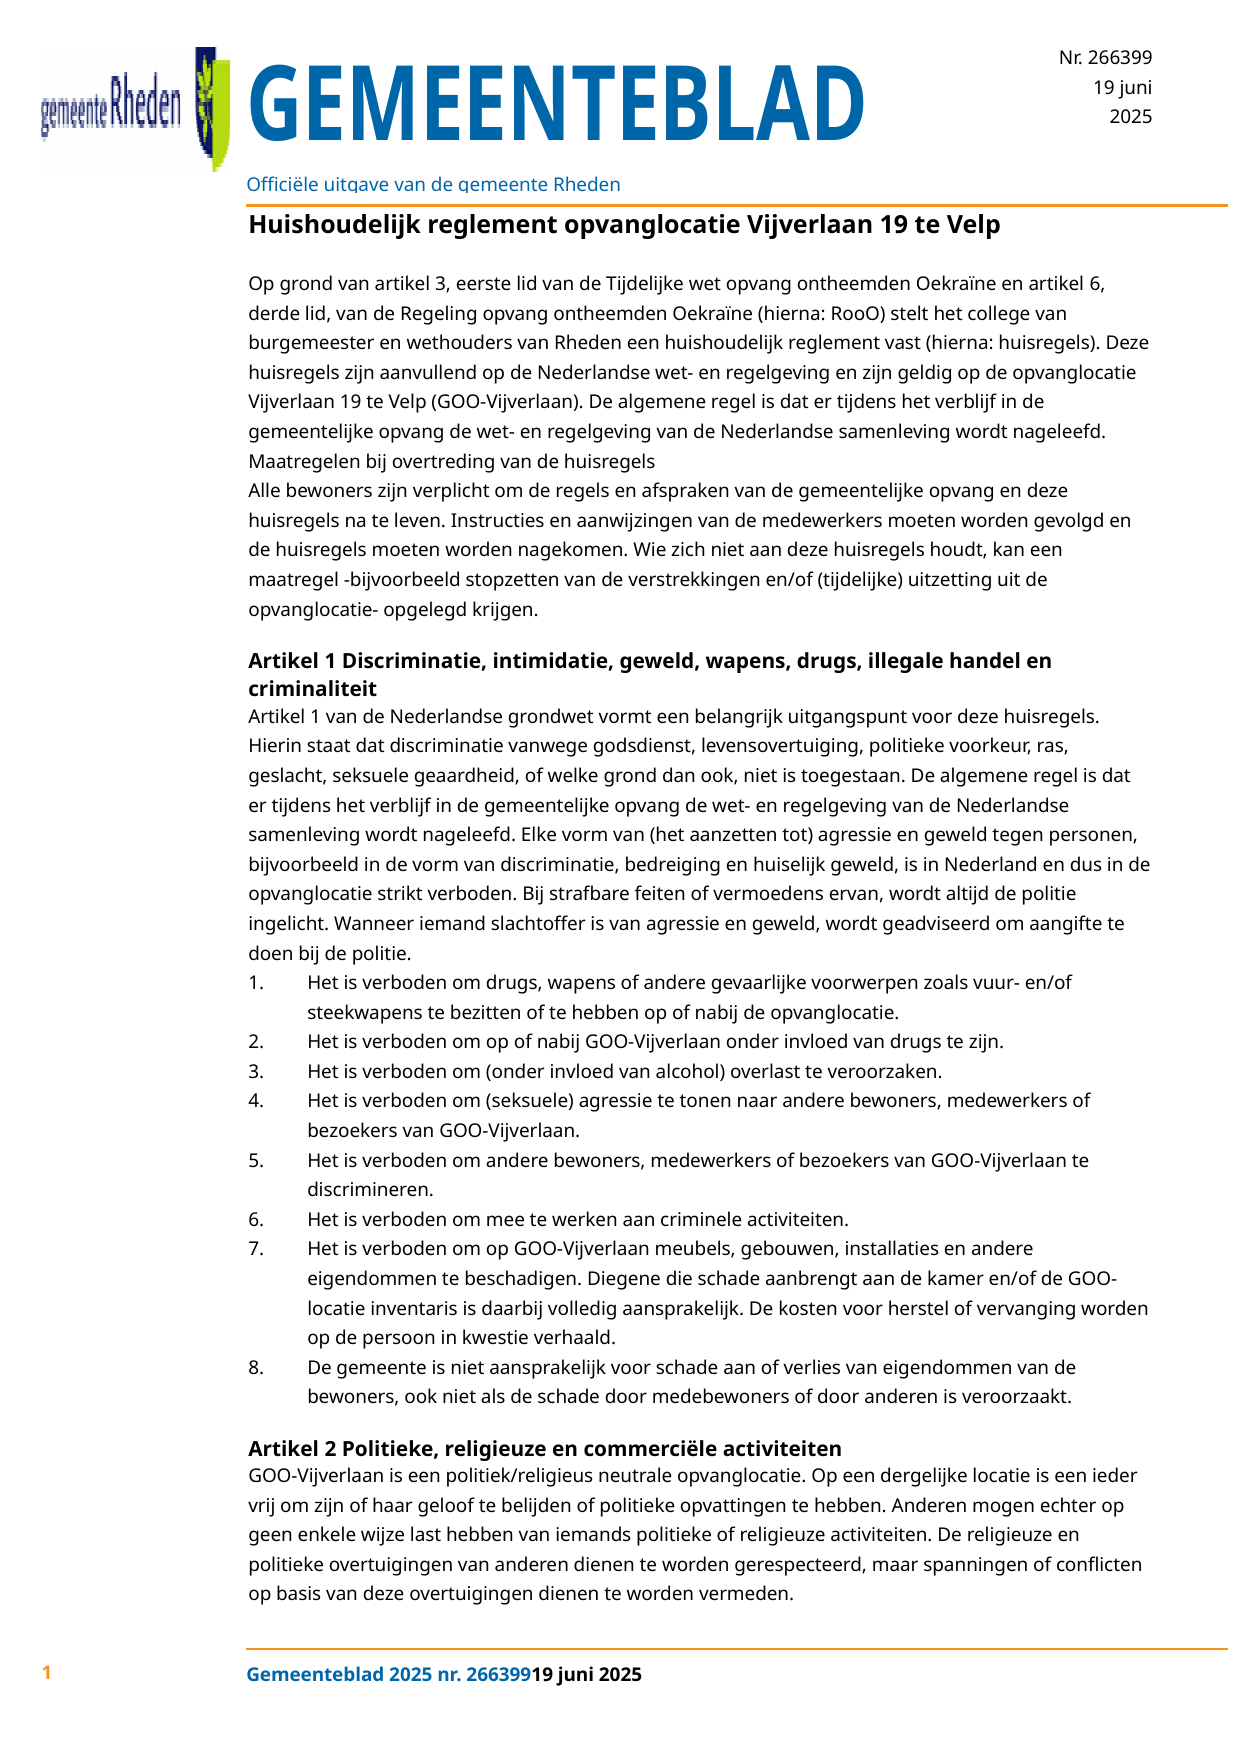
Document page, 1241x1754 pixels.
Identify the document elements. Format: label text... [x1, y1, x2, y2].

list Het is verboden om mee te werken aan criminele activiteiten. [248, 1206, 1152, 1232]
list De gemeente is niet aansprakelijk voor schade aan of verlies van eigendommen van de bewoners, ook niet als de schade door medebewoners of door anderen is veroorzaakt. [248, 1354, 1152, 1409]
text Maatregelen bij overtreding van de huisregels [248, 448, 1152, 473]
text Op grond van artikel 3, eerste lid van de Tijdelijke wet opvang ontheemden Oekraïne en artikel 6, derde lid, van de Regeling opvang ontheemden Oekraïne (hierna: RooO) stelt het college van burgemeester en wethouders van Rheden een huishoudelijk reglement vast (hierna: huisregels). Deze huisregels zijn aanvullend op de Nederlandse wet- en regelgeving en zijn geldig op de opvanglocatie Vijverlaan 19 te Velp (GOO-Vijverlaan). De algemene regel is dat er tijdens het verblijf in de gemeentelijke opvang de wet- en regelgeving van de Nederlandse samenleving wordt nageleefd. [248, 270, 1152, 444]
text Huishoudelijk reglement opvanglocatie Vijverlaan 19 te Velp [248, 207, 1152, 241]
list Het is verboden om op GOO-Vijverlaan meubels, gebouwen, installaties en andere eigendommen te beschadigen. Diegene die schade aanbrengt aan de kamer en/of de GOO-locatie inventaris is daarbij volledig aansprakelijk. De kosten voor herstel of vervanging worden op de persoon in kwestie verhaald. [248, 1236, 1152, 1350]
picture [41, 47, 231, 172]
text GOO-Vijverlaan is een politiek/religieus neutrale opvanglocatie. Op een dergelijke locatie is een ieder vrij om zijn of haar geloof te belijden of politieke opvattingen te hebben. Anderen mogen echter op geen enkele wijze last hebben van iemands politieke of religieuze activiteiten. De religieuze en politieke overtuigingen van anderen dienen te worden gerespecteerd, maar spanningen of conflicten op basis van deze overtuigingen dienen te worden vermeden. [248, 1462, 1152, 1606]
list Het is verboden om op of nabij GOO-Vijverlaan onder invloed van drugs te zijn. [248, 1028, 1152, 1054]
list Het is verboden om drugs, wapens of andere gevaarlijke voorwerpen zoals vuur- en/of steekwapens te bezitten of te hebben op of nabij de opvanglocatie. [248, 969, 1152, 1024]
text Artikel 1 Discriminatie, intimidatie, geweld, wapens, drugs, illegale handel en criminaliteit [248, 646, 1152, 703]
text Alle bewoners zijn verplicht om de regels en afspraken van de gemeentelijke opvang en deze huisregels na te leven. Instructies en aanwijzingen van de medewerkers moeten worden gevolgd en de huisregels moeten worden nagekomen. Wie zich niet aan deze huisregels houdt, kan een maatregel -bijvoorbeeld stopzetten van de verstrekkingen en/of (tijdelijke) uitzetting uit de opvanglocatie- opgelegd krijgen. [248, 477, 1152, 621]
text Artikel 2 Politieke, religieuze en commerciële activiteiten [248, 1434, 1152, 1462]
text Artikel 1 van de Nederlandse grondwet vormt een belangrijk uitgangspunt voor deze huisregels. Hierin staat dat discriminatie vanwege godsdienst, levensovertuiging, politieke voorkeur, ras, geslacht, seksuele geaardheid, of welke grond dan ook, niet is toegestaan. De algemene regel is dat er tijdens het verblijf in de gemeentelijke opvang de wet- en regelgeving van de Nederlandse samenleving wordt nageleefd. Elke vorm van (het aanzetten tot) agressie en geweld tegen personen, bijvoorbeeld in de vorm van discriminatie, bedreiging en huiselijk geweld, is in Nederland en dus in de opvanglocatie strikt verboden. Bij strafbare feiten of vermoedens ervan, wordt altijd de politie ingelicht. Wanneer iemand slachtoffer is van agressie en geweld, wordt geadviseerd om aangifte te doen bij de politie. [248, 703, 1152, 965]
list Het is verboden om (onder invloed van alcohol) overlast te veroorzaken. [248, 1058, 1152, 1084]
list Het is verboden om andere bewoners, medewerkers of bezoekers van GOO-Vijverlaan te discrimineren. [248, 1147, 1152, 1202]
list Het is verboden om (seksuele) agressie te tonen naar andere bewoners, medewerkers of bezoekers van GOO-Vijverlaan. [248, 1088, 1152, 1143]
